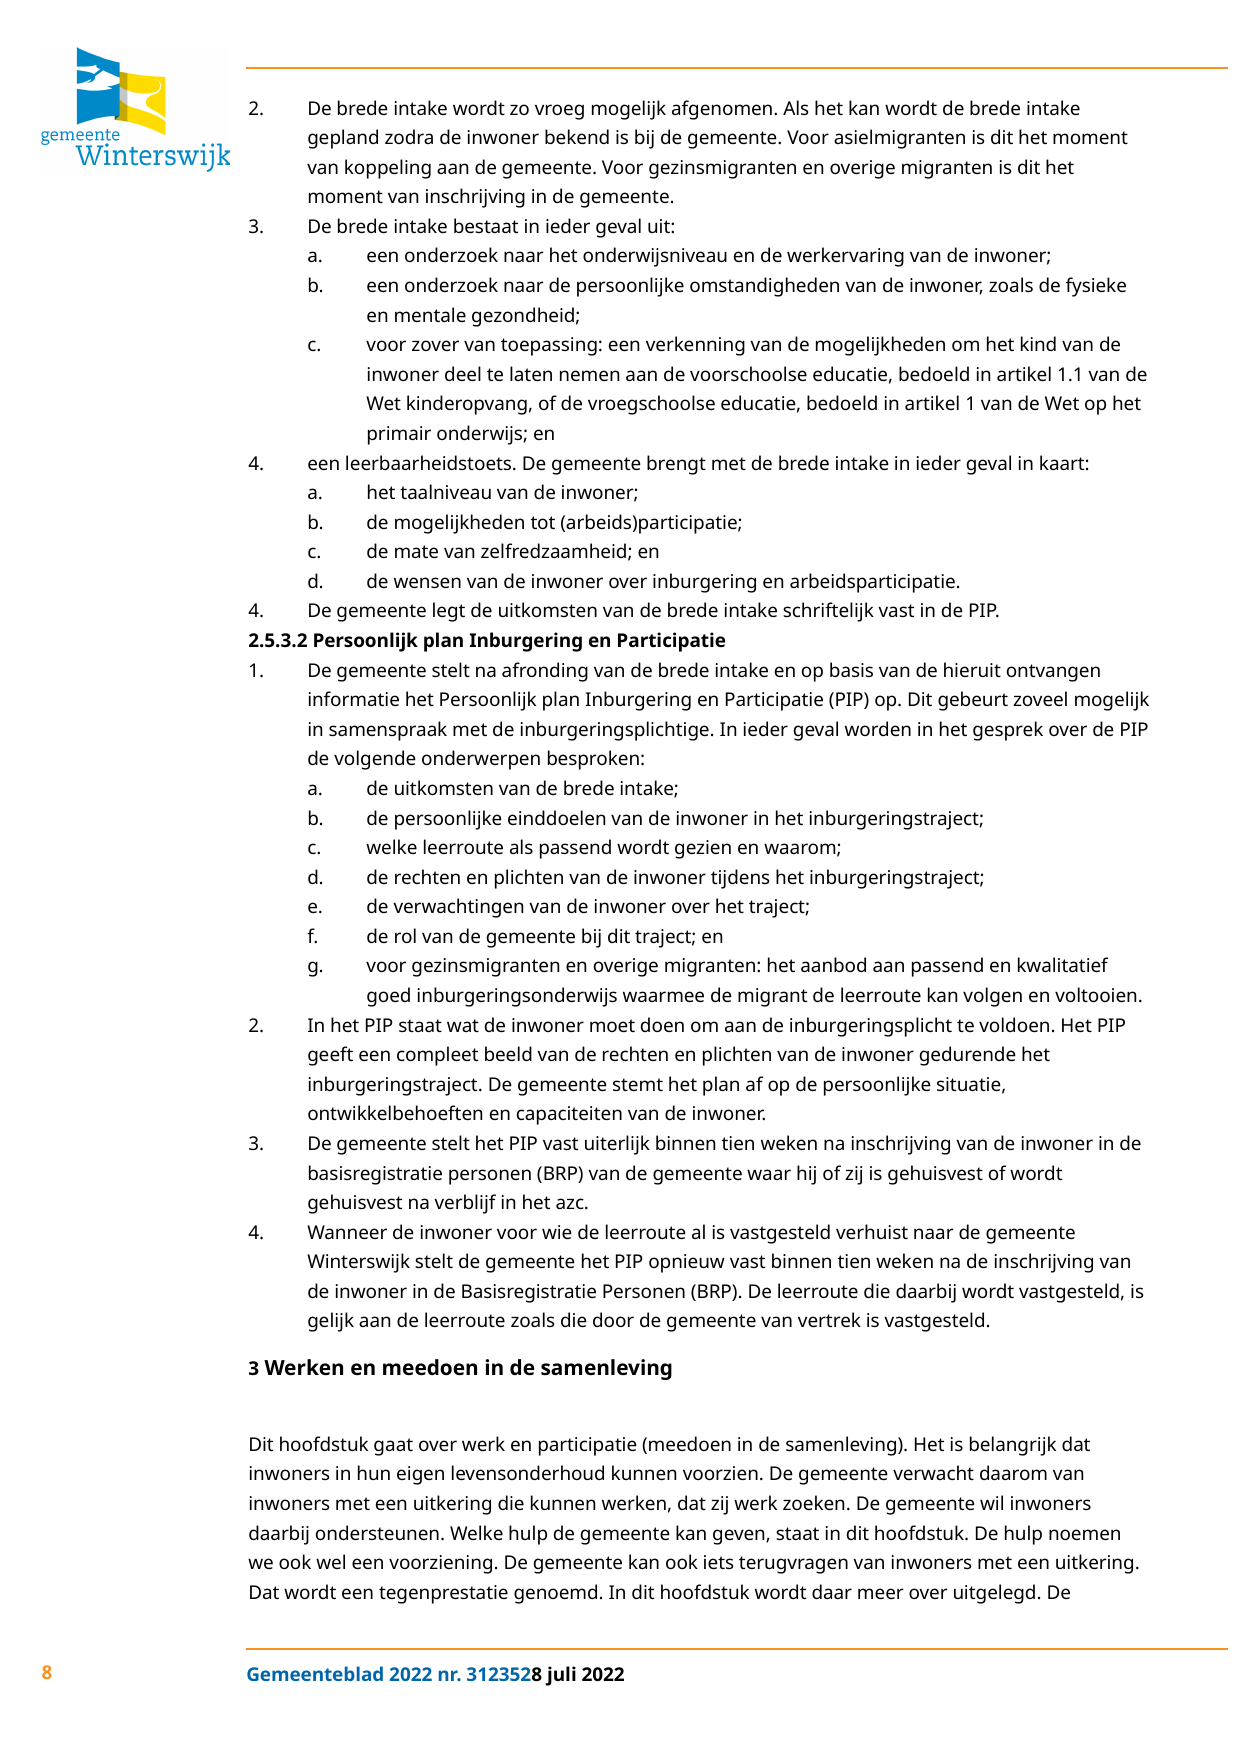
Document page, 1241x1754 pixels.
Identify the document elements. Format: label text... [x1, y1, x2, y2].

text 2.5.3.2 Persoonlijk plan Inburgering en Participatie [248, 627, 1152, 653]
list de rol van de gemeente bij dit traject; en [307, 923, 1152, 949]
text 3 Werken en meedoen in de samenleving [248, 1353, 1152, 1382]
list een onderzoek naar de persoonlijke omstandigheden van de inwoner, zoals de fysieke en mentale gezondheid; [307, 272, 1152, 328]
list De brede intake wordt zo vroeg mogelijk afgenomen. Als het kan wordt de brede intake gepland zodra de inwoner bekend is bij de gemeente. Voor asielmigranten is dit het moment van koppeling aan de gemeente. Voor gezinsmigranten en overige migranten is dit het moment van inschrijving in de gemeente. [248, 95, 1152, 209]
list de mogelijkheden tot (arbeids)participatie; [307, 509, 1152, 535]
list In het PIP staat wat de inwoner moet doen om aan de inburgeringsplicht te voldoen. Het PIP geeft een compleet beeld van de rechten en plichten van de inwoner gedurende het inburgeringstraject. De gemeente stemt het plan af op de persoonlijke situatie, ontwikkelbehoeften en capaciteiten van de inwoner. [248, 1012, 1152, 1126]
list de verwachtingen van de inwoner over het traject; [307, 893, 1152, 919]
list De gemeente stelt na afronding van de brede intake en op basis van de hieruit ontvangen informatie het Persoonlijk plan Inburgering en Participatie (PIP) op. Dit gebeurt zoveel mogelijk in samenspraak met de inburgeringsplichtige. In ieder geval worden in het gesprek over de PIP de volgende onderwerpen besproken: [248, 657, 1152, 771]
picture [225, 153, 231, 162]
list de persoonlijke einddoelen van de inwoner in het inburgeringstraject; [307, 805, 1152, 831]
list een leerbaarheidstoets. De gemeente brengt met de brede intake in ieder geval in kaart: [248, 450, 1152, 476]
list voor zover van toepassing: een verkenning van de mogelijkheden om het kind van de inwoner deel te laten nemen aan de voorschoolse educatie, bedoeld in artikel 1.1 van de Wet kinderopvang, of de vroegschoolse educatie, bedoeld in artikel 1 van de Wet op het primair onderwijs; en [307, 331, 1152, 446]
picture [41, 47, 231, 172]
text Dit hoofdstuk gaat over werk en participatie (meedoen in de samenleving). Het is belangrijk dat inwoners in hun eigen levensonderhoud kunnen voorzien. De gemeente verwacht daarom van inwoners met een uitkering die kunnen werken, dat zij werk zoeken. De gemeente wil inwoners daarbij ondersteunen. Welke hulp de gemeente kan geven, staat in dit hoofdstuk. De hulp noemen we ook wel een voorziening. De gemeente kan ook iets terugvragen van inwoners met een uitkering. Dat wordt een tegenprestatie genoemd. In dit hoofdstuk wordt daar meer over uitgelegd. De [248, 1431, 1152, 1605]
list de mate van zelfredzaamheid; en [307, 538, 1152, 564]
list welke leerroute als passend wordt gezien en waarom; [307, 834, 1152, 860]
list De gemeente stelt het PIP vast uiterlijk binnen tien weken na inschrijving van de inwoner in de basisregistratie personen (BRP) van de gemeente waar hij of zij is gehuisvest of wordt gehuisvest na verblijf in het azc. [248, 1130, 1152, 1215]
list voor gezinsmigranten en overige migranten: het aanbod aan passend en kwalitatief goed inburgeringsonderwijs waarmee de migrant de leerroute kan volgen en voltooien. [307, 953, 1152, 1008]
list de uitkomsten van de brede intake; [307, 775, 1152, 801]
list Wanneer de inwoner voor wie de leerroute al is vastgesteld verhuist naar de gemeente Winterswijk stelt de gemeente het PIP opnieuw vast binnen tien weken na de inschrijving van de inwoner in de Basisregistratie Personen (BRP). De leerroute die daarbij wordt vastgesteld, is gelijk aan de leerroute zoals die door de gemeente van vertrek is vastgesteld. [248, 1219, 1152, 1333]
list het taalniveau van de inwoner; [307, 479, 1152, 505]
list De brede intake bestaat in ieder geval uit: [248, 213, 1152, 239]
list de rechten en plichten van de inwoner tijdens het inburgeringstraject; [307, 864, 1152, 890]
list de wensen van de inwoner over inburgering en arbeidsparticipatie. [307, 568, 1152, 594]
list De gemeente legt de uitkomsten van de brede intake schriftelijk vast in de PIP. [248, 598, 1152, 623]
list een onderzoek naar het onderwijsniveau en de werkervaring van de inwoner; [307, 243, 1152, 268]
